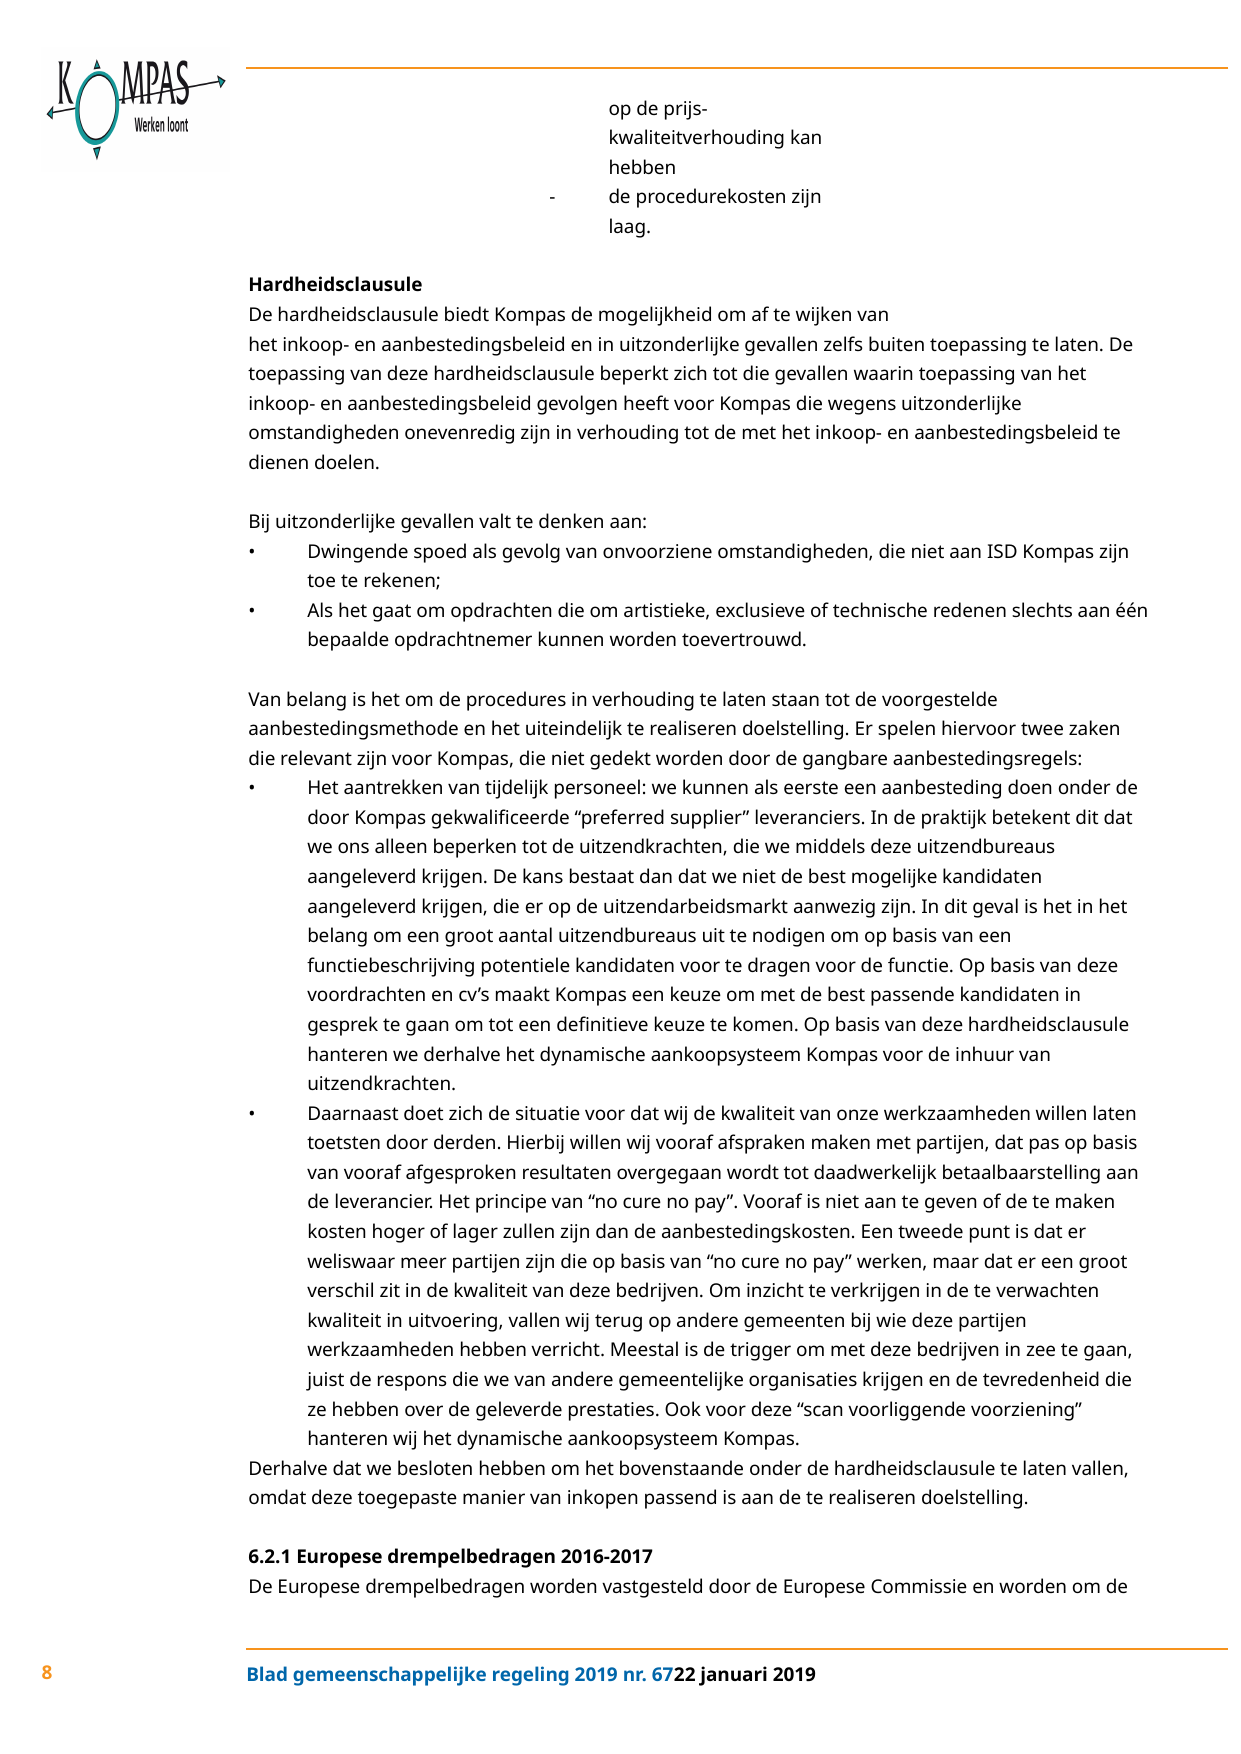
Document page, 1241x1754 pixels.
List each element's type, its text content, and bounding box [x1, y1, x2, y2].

text Van belang is het om de procedures in verhouding te laten staan tot de voorgestelde aanbestedingsmethode en het uiteindelijk te realiseren doelstelling. Er spelen hiervoor twee zaken die relevant zijn voor Kompas, die niet gedekt worden door de gangbare aanbestedingsregels: [248, 686, 1152, 771]
list Het aantrekken van tijdelijk personeel: we kunnen als eerste een aanbesteding doen onder de door Kompas gekwalificeerde “preferred supplier” leveranciers. In de praktijk betekent dit dat we ons alleen beperken tot de uitzendkrachten, die we middels deze uitzendbureaus aangeleverd krijgen. De kans bestaat dan dat we niet de best mogelijke kandidaten aangeleverd krijgen, die er op de uitzendarbeidsmarkt aanwezig zijn. In dit geval is het in het belang om een groot aantal uitzendbureaus uit te nodigen om op basis van een functiebeschrijving potentiele kandidaten voor te dragen voor de functie. Op basis van deze voordrachten en cv’s maakt Kompas een keuze om met de best passende kandidaten in gesprek te gaan om tot een definitieve keuze te komen. Op basis van deze hardheidsclausule hanteren we derhalve het dynamische aankoopsysteem Kompas voor de inhuur van uitzendkrachten. [248, 774, 1152, 1096]
text het inkoop- en aanbestedingsbeleid en in uitzonderlijke gevallen zelfs buiten toepassing te laten. De toepassing van deze hardheidsclausule beperkt zich tot die gevallen waarin toepassing van het inkoop- en aanbestedingsbeleid gevolgen heeft voor Kompas die wegens uitzonderlijke omstandigheden onevenredig zijn in verhouding tot de met het inkoop- en aanbestedingsbeleid te dienen doelen. [248, 331, 1152, 475]
text 6.2.1 Europese drempelbedragen 2016-2017 [248, 1544, 1152, 1569]
picture [41, 47, 231, 172]
list Als het gaat om opdrachten die om artistieke, exclusieve of technische redenen slechts aan één bepaalde opdrachtnemer kunnen worden toevertrouwd. [248, 597, 1152, 652]
text Hardheidsclausule [248, 272, 1152, 297]
table_cell [248, 95, 549, 239]
text De hardheidsclausule biedt Kompas de mogelijkheid om af te wijken van [248, 301, 1152, 327]
list Dwingende spoed als gevolg van onvoorziene omstandigheden, die niet aan ISD Kompas zijn toe te rekenen; [248, 538, 1152, 593]
table_cell [850, 95, 1152, 239]
text Bij uitzonderlijke gevallen valt te denken aan: [248, 508, 1152, 534]
list Daarnaast doet zich de situatie voor dat wij de kwaliteit van onze werkzaamheden willen laten toetsten door derden. Hierbij willen wij vooraf afspraken maken met partijen, dat pas op basis van vooraf afgesproken resultaten overgegaan wordt tot daadwerkelijk betaalbaarstelling aan de leverancier. Het principe van “no cure no pay”. Vooraf is niet aan te geven of de te maken kosten hoger of lager zullen zijn dan de aanbestedingskosten. Een tweede punt is dat er weliswaar meer partijen zijn die op basis van “no cure no pay” werken, maar dat er een groot verschil zit in de kwaliteit van deze bedrijven. Om inzicht te verkrijgen in de te verwachten kwaliteit in uitvoering, vallen wij terug op andere gemeenten bij wie deze partijen werkzaamheden hebben verricht. Meestal is de trigger om met deze bedrijven in zee te gaan, juist de respons die we van andere gemeentelijke organisaties krijgen en de tevredenheid die ze hebben over de geleverde prestaties. Ook voor deze “scan voorliggende voorziening” hanteren wij het dynamische aankoopsysteem Kompas. [248, 1100, 1152, 1451]
table_cell op de prijs- kwaliteitverhouding kan hebben de procedurekosten zijn laag. [549, 95, 850, 239]
text De Europese drempelbedragen worden vastgesteld door de Europese Commissie en worden om de [248, 1573, 1152, 1599]
text Derhalve dat we besloten hebben om het bovenstaande onder de hardheidsclausule te laten vallen, omdat deze toegepaste manier van inkopen passend is aan de te realiseren doelstelling. [248, 1455, 1152, 1510]
